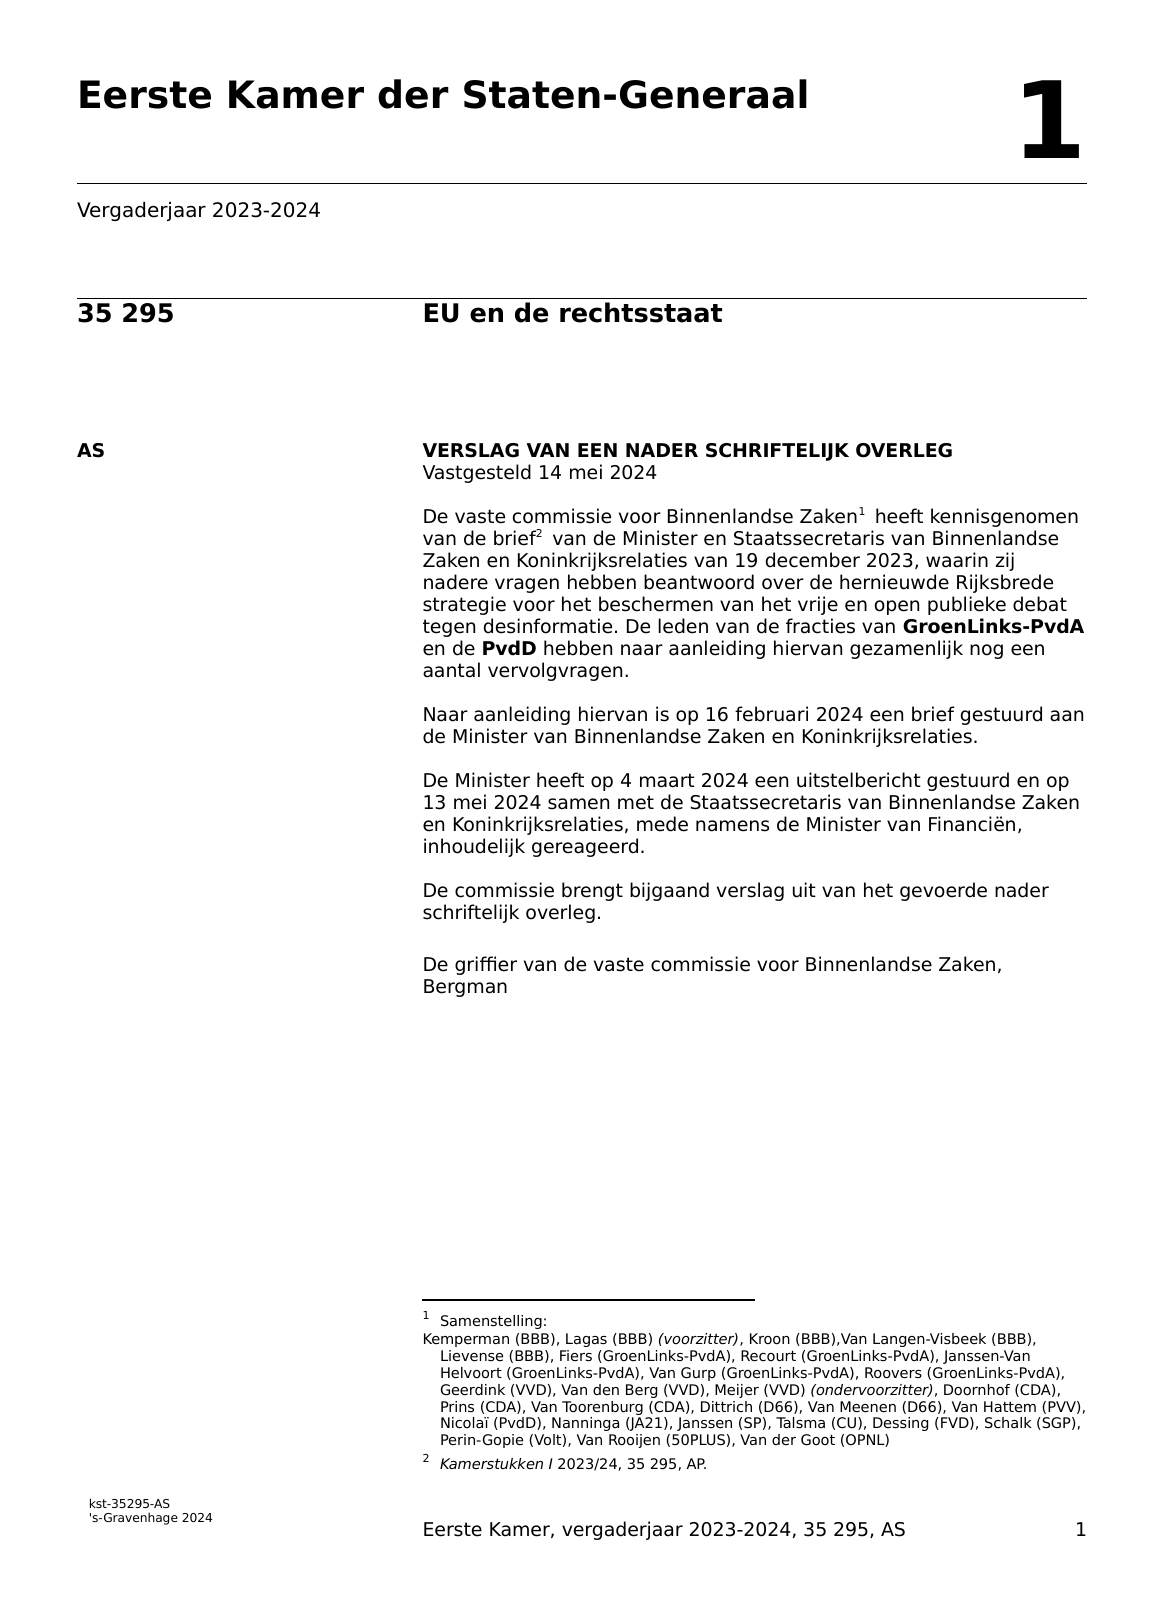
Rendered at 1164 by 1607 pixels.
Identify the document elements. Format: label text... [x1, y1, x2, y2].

text Kamerstukken I 2023/24, 35 295, AP. [422, 1452, 1087, 1474]
text De Minister heeft op 4 maart 2024 een uitstelbericht gestuurd en op 13 mei 2024 samen met de Staatssecretaris van Binnenlandse Zaken en Koninkrijksrelaties, mede namens de Minister van Financiën, inhoudelijk gereageerd. [422, 770, 1087, 858]
text Kemperman (BBB), Lagas (BBB) (voorzitter), Kroon (BBB),Van Langen-Visbeek (BBB), Lievense (BBB), Fiers (GroenLinks-PvdA), Recourt (GroenLinks-PvdA), Janssen-Van Helvoort (GroenLinks-PvdA), Van Gurp (GroenLinks-PvdA), Roovers (GroenLinks-PvdA), Geerdink (VVD), Van den Berg (VVD), Meijer (VVD) (ondervoorzitter), Doornhof (CDA), Prins (CDA), Van Toorenburg (CDA), Dittrich (D66), Van Meenen (D66), Van Hattem (PVV), Nicolaï (PvdD), Nanninga (JA21), Janssen (SP), Talsma (CU), Dessing (FVD), Schalk (SGP), Perin-Gopie (Volt), Van Rooijen (50PLUS), Van der Goot (OPNL) [422, 1331, 1087, 1449]
text De vaste commissie voor Binnenlandse Zaken heeft kennisgenomen van de brief van de Minister en Staatssecretaris van Binnenlandse Zaken en Koninkrijksrelaties van 19 december 2023, waarin zij nadere vragen hebben beantwoord over de hernieuwde Rijksbrede strategie voor het beschermen van het vrije en open publieke debat tegen desinformatie. De leden van de fracties van GroenLinks-PvdA en de PvdD hebben naar aanleiding hiervan gezamenlijk nog een aantal vervolgvragen. [422, 506, 1087, 682]
text Naar aanleiding hiervan is op 16 februari 2024 een brief gestuurd aan de Minister van Binnenlandse Zaken en Koninkrijksrelaties. [422, 704, 1087, 748]
table_header 1 [886, 59, 1087, 183]
text Samenstelling: [422, 1309, 1087, 1331]
text De griffier van de vaste commissie voor Binnenlandse Zaken, Bergman [422, 954, 1087, 998]
table_cell Vergaderjaar 2023-2024 [77, 184, 1087, 298]
text De commissie brengt bijgaand verslag uit van het gevoerde nader schriftelijk overleg. [422, 880, 1087, 924]
table_header Eerste Kamer der Staten-Generaal [77, 59, 886, 183]
subtitle AS VERSLAG VAN EEN NADER SCHRIFTELIJK OVERLEG [77, 440, 1087, 462]
text Vastgesteld 14 mei 2024 [422, 462, 1087, 484]
text 's-Gravenhage 2024 [88, 1511, 323, 1525]
text kst-35295-AS [88, 1497, 323, 1511]
subtitle 35 295 EU en de rechtsstaat [77, 299, 1087, 329]
